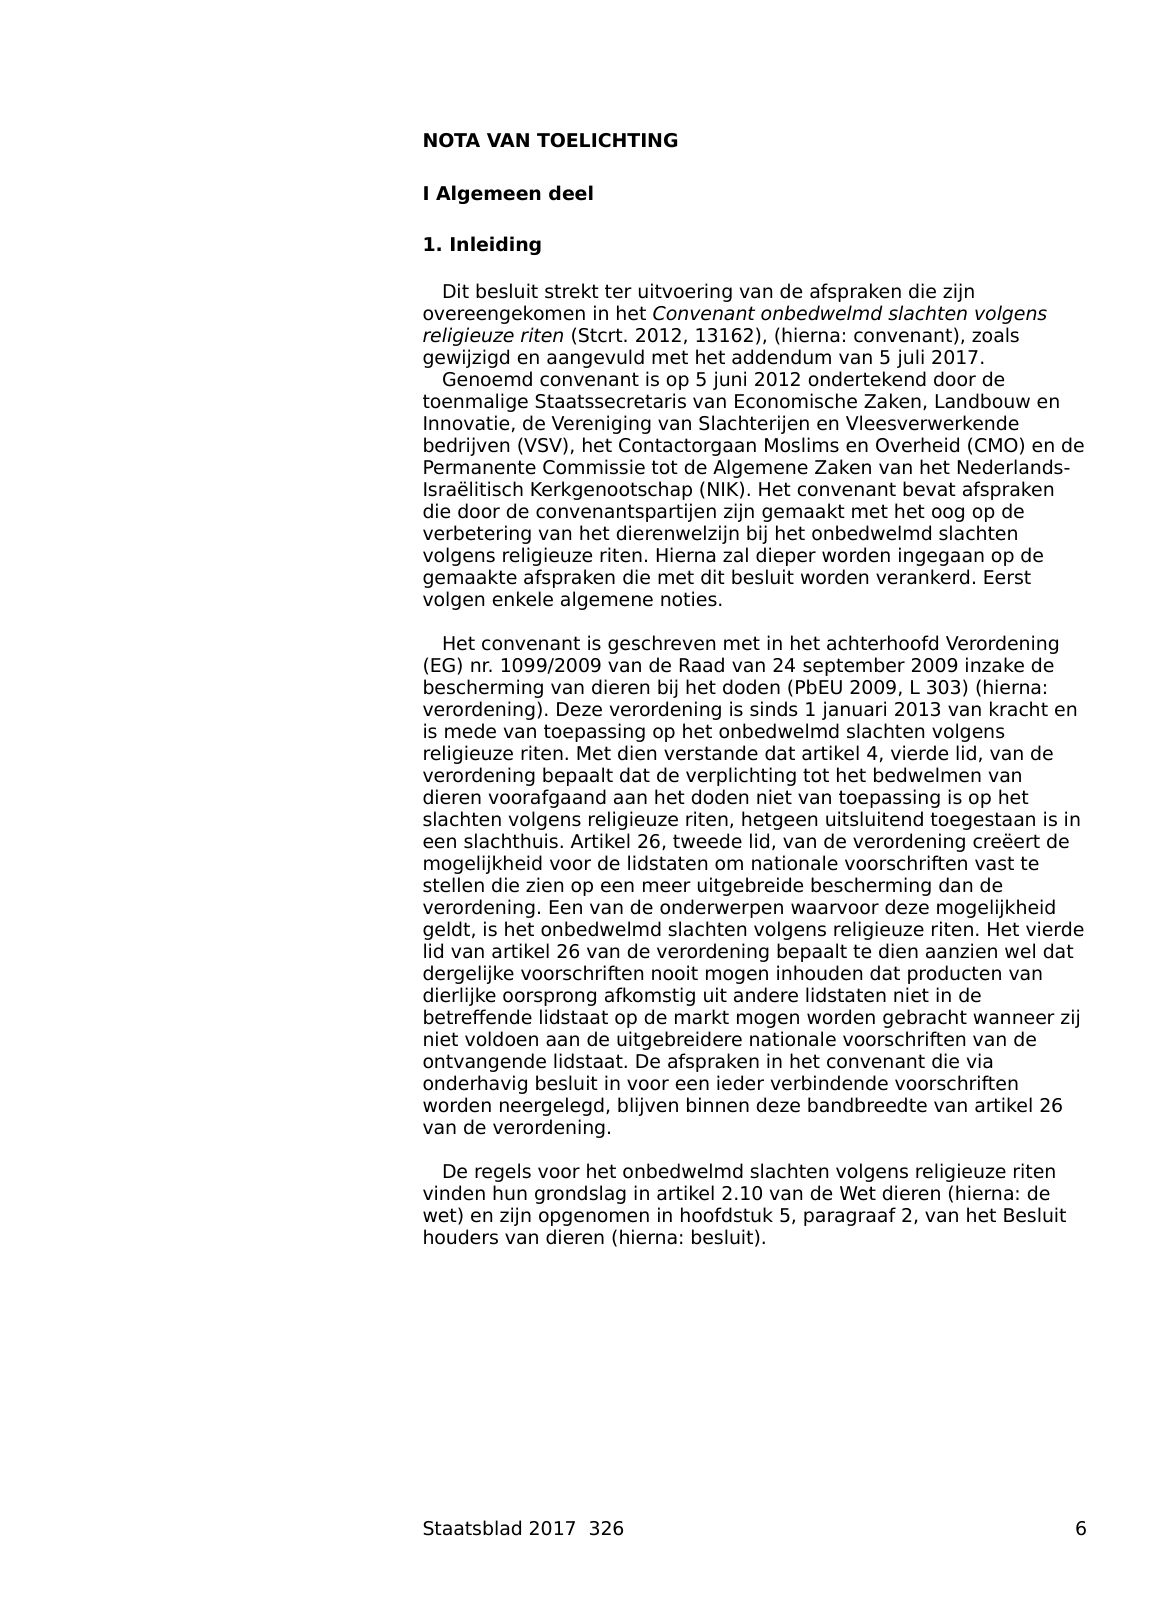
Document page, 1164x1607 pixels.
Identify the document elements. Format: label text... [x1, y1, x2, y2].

text Het convenant is geschreven met in het achterhoofd Verordening (EG) nr. 1099/2009 van de Raad van 24 september 2009 inzake de bescherming van dieren bij het doden (PbEU 2009, L 303) (hierna: verordening). Deze verordening is sinds 1 januari 2013 van kracht en is mede van toepassing op het onbedwelmd slachten volgens religieuze riten. Met dien verstande dat artikel 4, vierde lid, van de verordening bepaalt dat de verplichting tot het bedwelmen van dieren voorafgaand aan het doden niet van toepassing is op het slachten volgens religieuze riten, hetgeen uitsluitend toegestaan is in een slachthuis. Artikel 26, tweede lid, van de verordening creëert de mogelijkheid voor de lidstaten om nationale voorschriften vast te stellen die zien op een meer uitgebreide bescherming dan de verordening. Een van de onderwerpen waarvoor deze mogelijkheid geldt, is het onbedwelmd slachten volgens religieuze riten. Het vierde lid van artikel 26 van de verordening bepaalt te dien aanzien wel dat dergelijke voorschriften nooit mogen inhouden dat producten van dierlijke oorsprong afkomstig uit andere lidstaten niet in de betreffende lidstaat op de markt mogen worden gebracht wanneer zij niet voldoen aan de uitgebreidere nationale voorschriften van de ontvangende lidstaat. De afspraken in het convenant die via onderhavig besluit in voor een ieder verbindende voorschriften worden neergelegd, blijven binnen deze bandbreedte van artikel 26 van de verordening. [422, 633, 1087, 1139]
text De regels voor het onbedwelmd slachten volgens religieuze riten vinden hun grondslag in artikel 2.10 van de Wet dieren (hierna: de wet) en zijn opgenomen in hoofdstuk 5, paragraaf 2, van het Besluit houders van dieren (hierna: besluit). [422, 1161, 1087, 1249]
subtitle NOTA VAN TOELICHTING [422, 130, 1087, 152]
text Dit besluit strekt ter uitvoering van de afspraken die zijn overeengekomen in het Convenant onbedwelmd slachten volgens religieuze riten (Stcrt. 2012, 13162), (hierna: convenant), zoals gewijzigd en aangevuld met het addendum van 5 juli 2017. [422, 281, 1087, 369]
text Genoemd convenant is op 5 juni 2012 ondertekend door de toenmalige Staatssecretaris van Economische Zaken, Landbouw en Innovatie, de Vereniging van Slachterijen en Vleesverwerkende bedrijven (VSV), het Contactorgaan Moslims en Overheid (CMO) en de Permanente Commissie tot de Algemene Zaken van het Nederlands-Israëlitisch Kerkgenootschap (NIK). Het convenant bevat afspraken die door de convenantspartijen zijn gemaakt met het oog op de verbetering van het dierenwelzijn bij het onbedwelmd slachten volgens religieuze riten. Hierna zal dieper worden ingegaan op de gemaakte afspraken die met dit besluit worden verankerd. Eerst volgen enkele algemene noties. [422, 369, 1087, 611]
subtitle 1. Inleiding [422, 234, 1087, 256]
subtitle I Algemeen deel [422, 182, 1087, 204]
